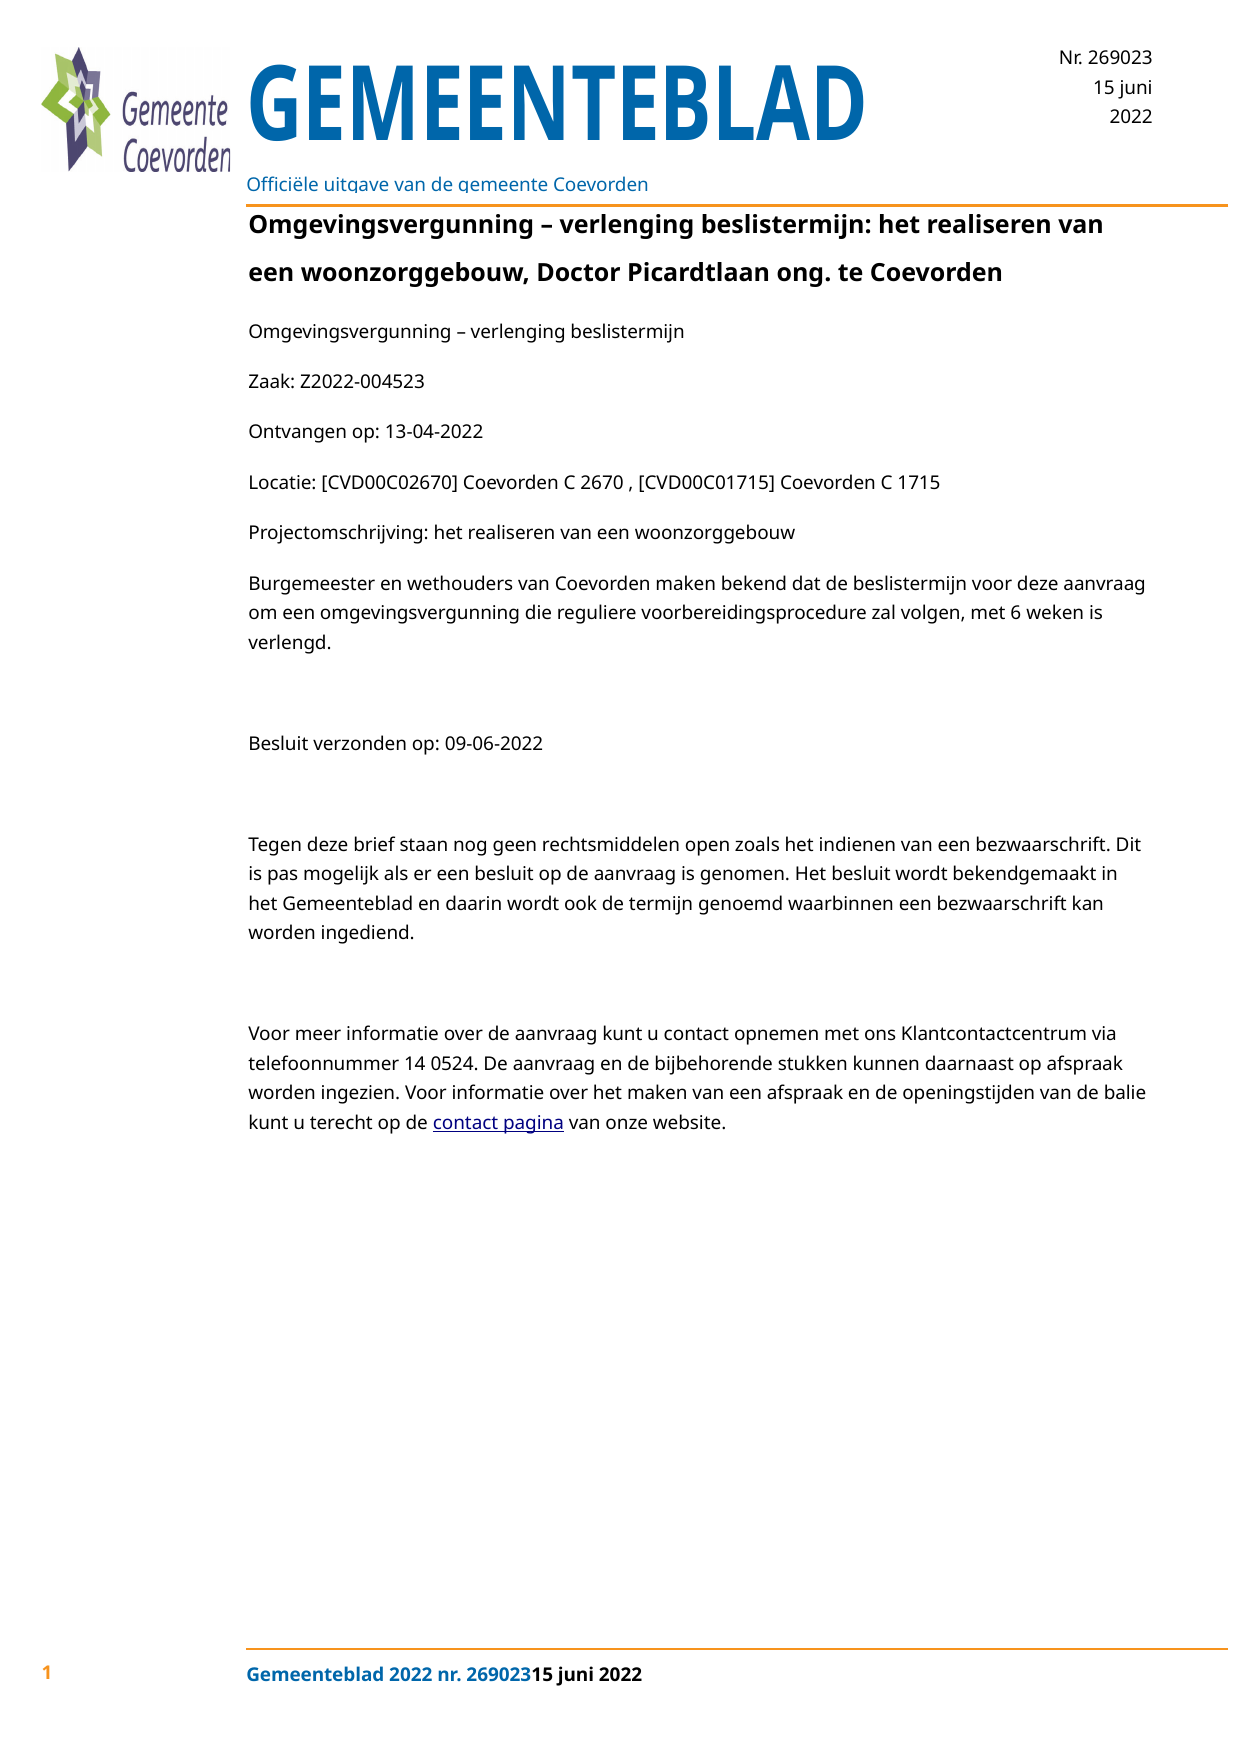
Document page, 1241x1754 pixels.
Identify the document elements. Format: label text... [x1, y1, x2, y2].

text Ontvangen op: 13-04-2022 [248, 419, 1152, 444]
text Omgevingsvergunning – verlenging beslistermijn [248, 318, 1152, 344]
picture [41, 47, 231, 172]
text Locatie: [CVD00C02670] Coevorden C 2670 , [CVD00C01715] Coevorden C 1715 [248, 469, 1152, 495]
text Tegen deze brief staan nog geen rechtsmiddelen open zoals het indienen van een bezwaarschrift. Dit is pas mogelijk als er een besluit op de aanvraag is genomen. Het besluit wordt bekendgemaakt in het Gemeenteblad en daarin wordt ook de termijn genoemd waarbinnen een bezwaarschrift kan worden ingediend. [248, 831, 1152, 945]
text Besluit verzonden op: 09-06-2022 [248, 730, 1152, 756]
text Zaak: Z2022-004523 [248, 368, 1152, 394]
text Burgemeester en wethouders van Coevorden maken bekend dat de beslistermijn voor deze aanvraag om een omgevingsvergunning die reguliere voorbereidingsprocedure zal volgen, met 6 weken is verlengd. [248, 570, 1152, 655]
text Projectomschrijving: het realiseren van een woonzorggebouw [248, 519, 1152, 545]
text Voor meer informatie over de aanvraag kunt u contact opnemen met ons Klantcontactcentrum via telefoonnummer 14 0524. De aanvraag en de bijbehorende stukken kunnen daarnaast op afspraak worden ingezien. Voor informatie over het maken van een afspraak en de openingstijden van de balie kunt u terecht op de contact pagina van onze website. [248, 1020, 1152, 1135]
text Omgevingsvergunning – verlenging beslistermijn: het realiseren van een woonzorggebouw, Doctor Picardtlaan ong. te Coevorden [248, 207, 1152, 288]
